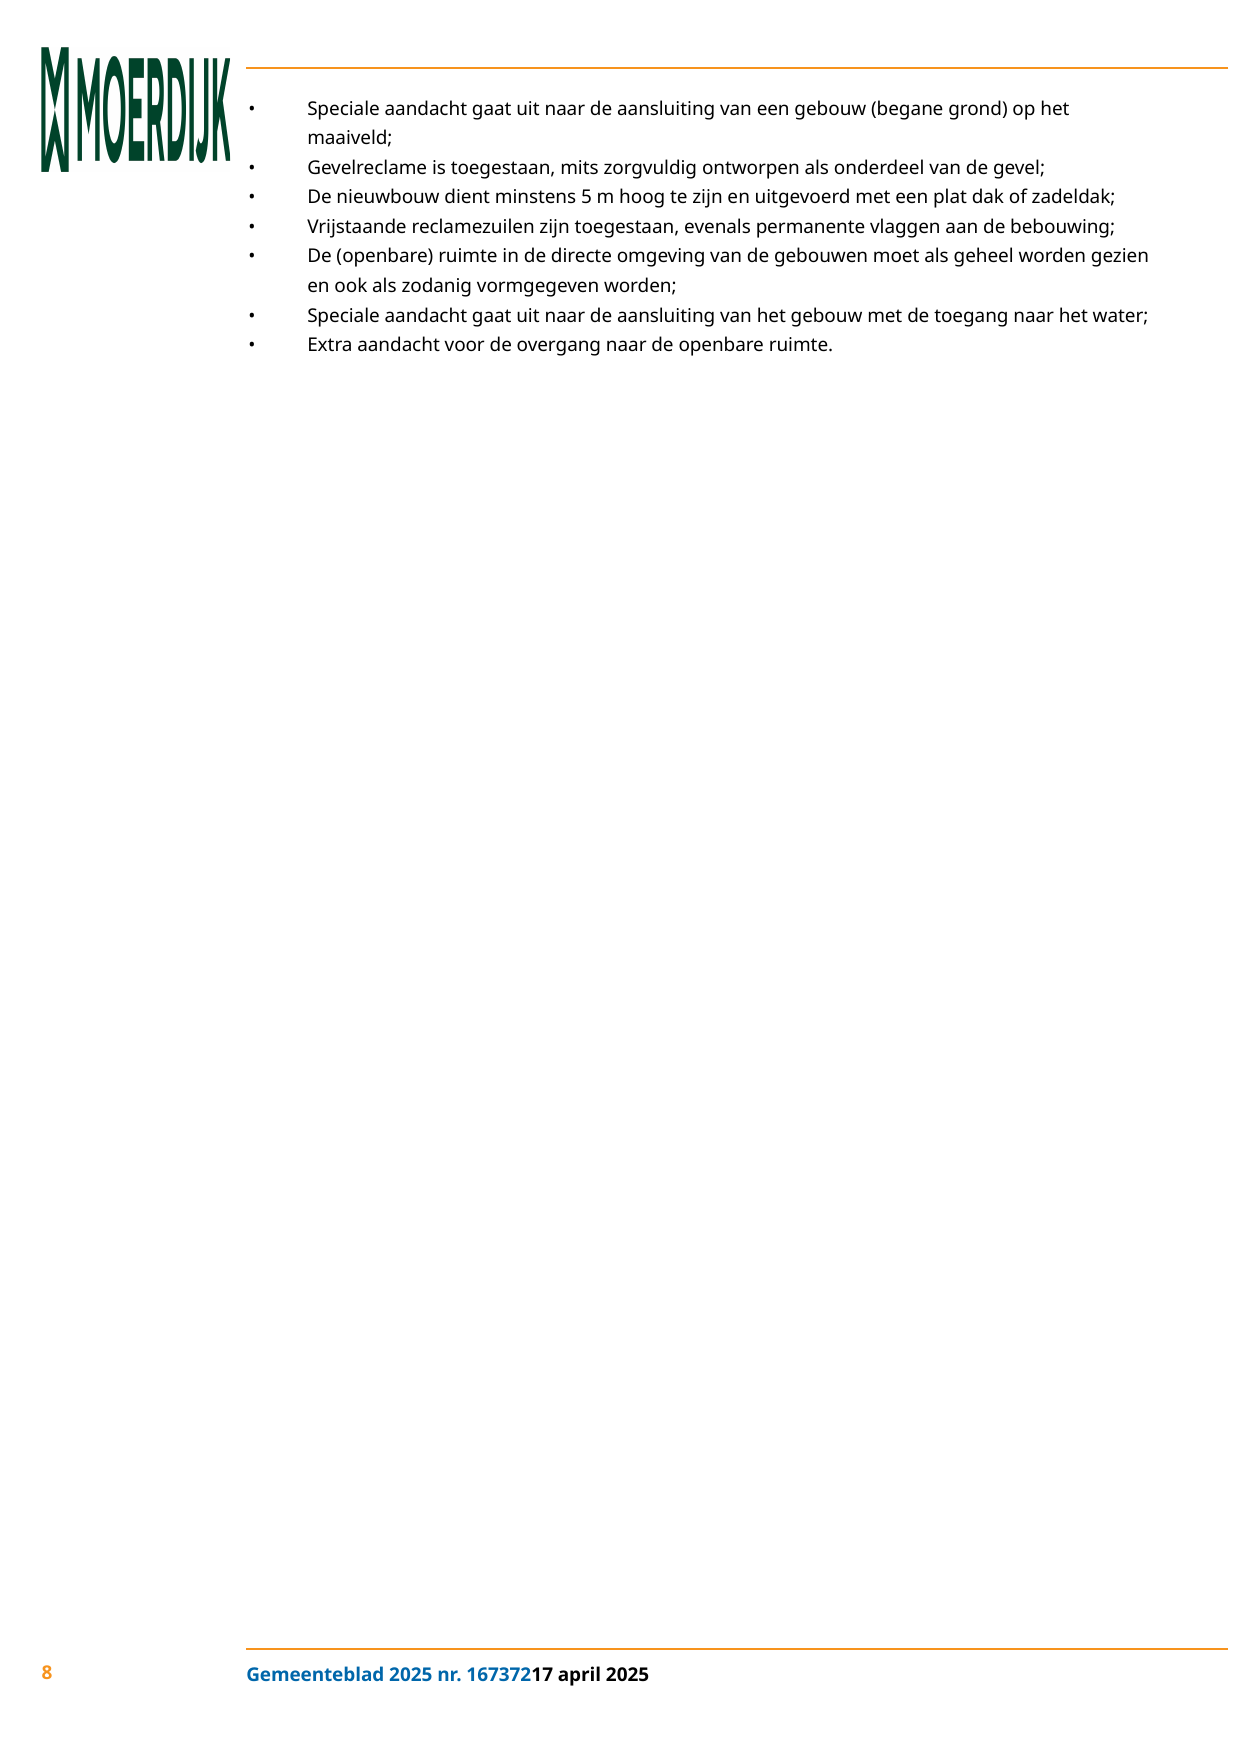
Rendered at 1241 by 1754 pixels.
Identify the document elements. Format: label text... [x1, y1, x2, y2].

list Speciale aandacht gaat uit naar de aansluiting van een gebouw (begane grond) op het maaiveld; [248, 95, 1152, 150]
list Vrijstaande reclamezuilen zijn toegestaan, evenals permanente vlaggen aan de bebouwing; [248, 213, 1152, 239]
list De nieuwbouw dient minstens 5 m hoog te zijn en uitgevoerd met een plat dak of zadeldak; [248, 183, 1152, 209]
list Gevelreclame is toegestaan, mits zorgvuldig ontworpen als onderdeel van de gevel; [248, 154, 1152, 180]
list Extra aandacht voor de overgang naar de openbare ruimte. [248, 331, 1152, 357]
picture [41, 47, 231, 172]
list Speciale aandacht gaat uit naar de aansluiting van het gebouw met de toegang naar het water; [248, 302, 1152, 328]
list De (openbare) ruimte in de directe omgeving van de gebouwen moet als geheel worden gezien en ook als zodanig vormgegeven worden; [248, 243, 1152, 298]
